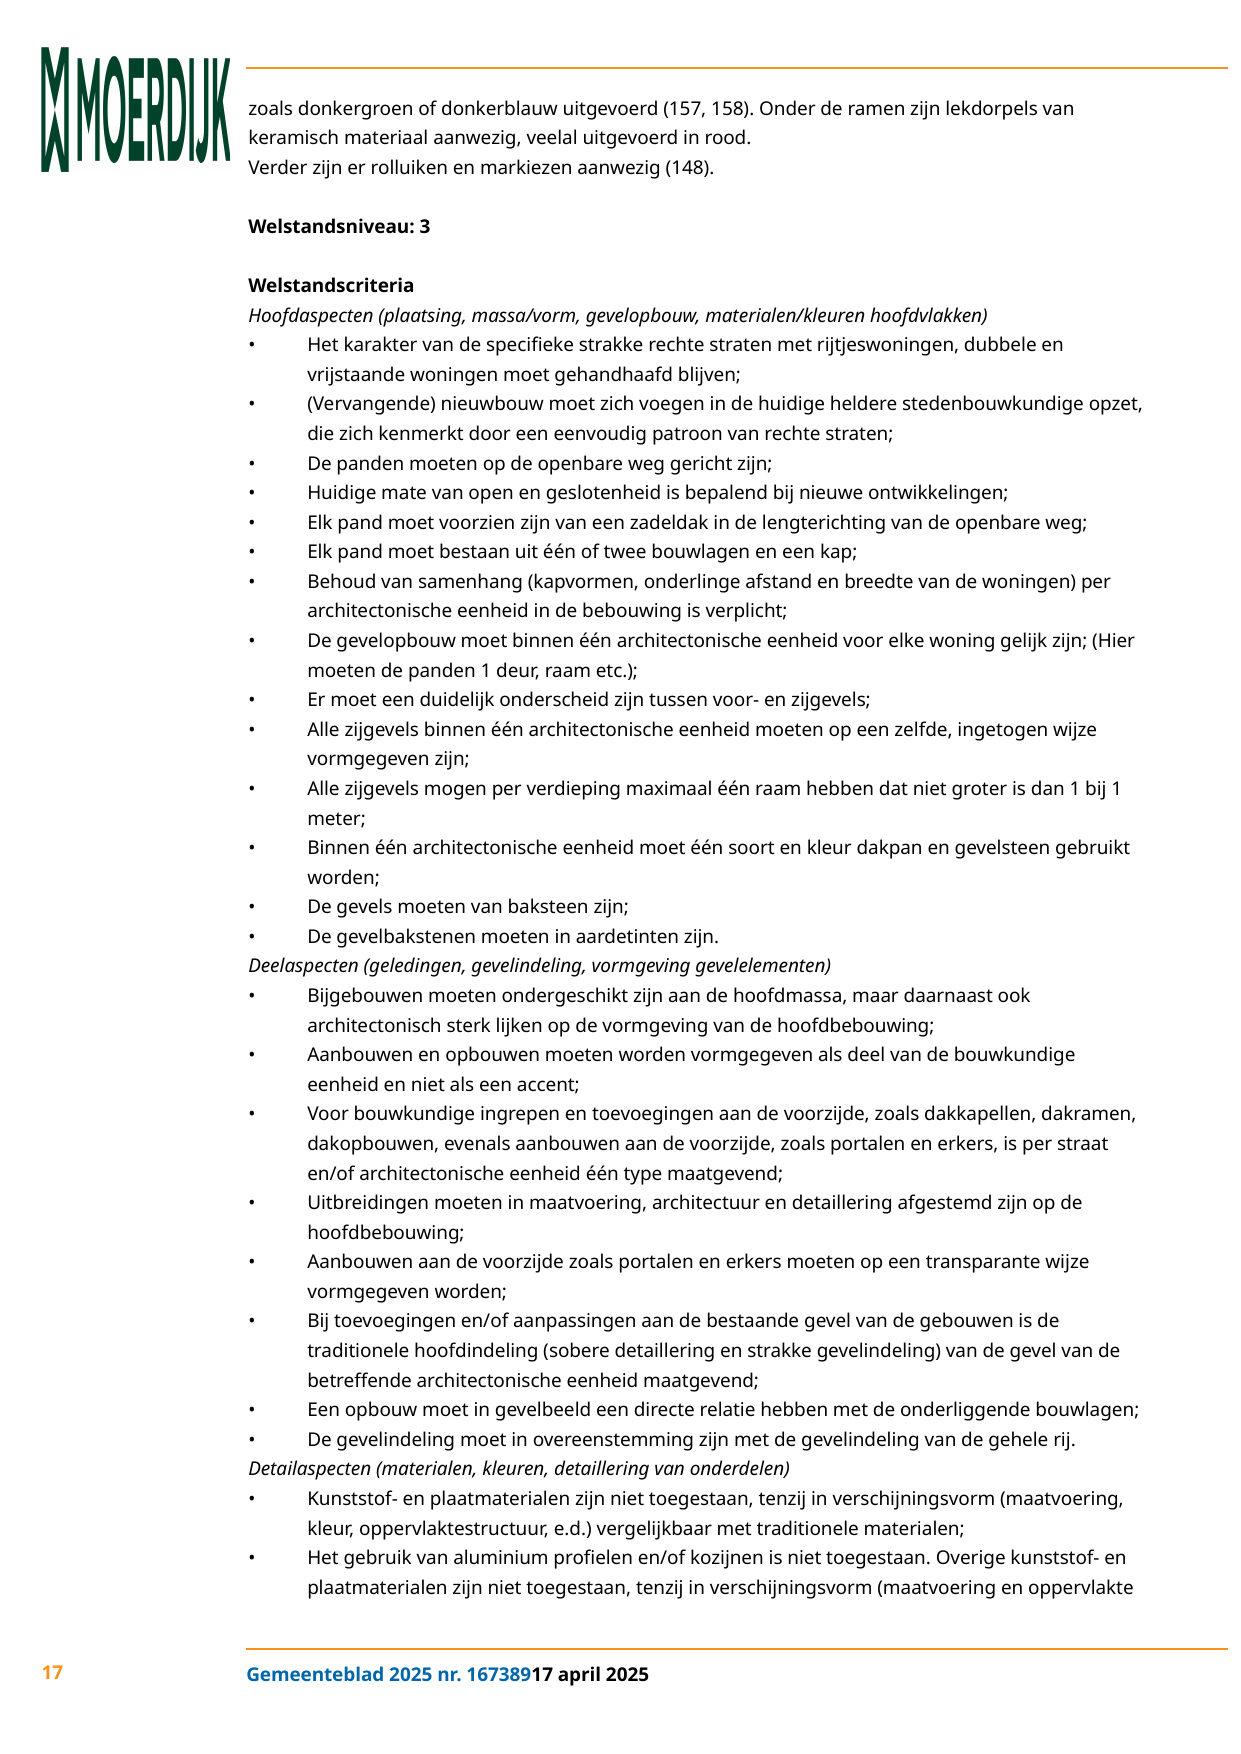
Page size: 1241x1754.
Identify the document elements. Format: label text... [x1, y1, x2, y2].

list De gevelindeling moet in overeenstemming zijn met de gevelindeling van de gehele rij. [248, 1426, 1152, 1452]
list Het gebruik van aluminium profielen en/of kozijnen is niet toegestaan. Overige kunststof- en plaatmaterialen zijn niet toegestaan, tenzij in verschijningsvorm (maatvoering en oppervlakte [248, 1544, 1152, 1600]
list Binnen één architectonische eenheid moet één soort en kleur dakpan en gevelsteen gebruikt worden; [248, 834, 1152, 890]
list De gevels moeten van baksteen zijn; [248, 893, 1152, 919]
list Bijgebouwen moeten ondergeschikt zijn aan de hoofdmassa, maar daarnaast ook architectonisch sterk lijken op de vormgeving van de hoofdbebouwing; [248, 982, 1152, 1038]
text Verder zijn er rolluiken en markiezen aanwezig (148). [248, 154, 1152, 180]
list Uitbreidingen moeten in maatvoering, architectuur en detaillering afgestemd zijn op de hoofdbebouwing; [248, 1189, 1152, 1245]
list Elk pand moet bestaan uit één of twee bouwlagen en een kap; [248, 538, 1152, 564]
text Welstandsniveau: 3 [248, 213, 1152, 239]
list Huidige mate van open en geslotenheid is bepalend bij nieuwe ontwikkelingen; [248, 479, 1152, 505]
list Alle zijgevels binnen één architectonische eenheid moeten op een zelfde, ingetogen wijze vormgegeven zijn; [248, 716, 1152, 771]
list Alle zijgevels mogen per verdieping maximaal één raam hebben dat niet groter is dan 1 bij 1 meter; [248, 775, 1152, 831]
list Een opbouw moet in gevelbeeld een directe relatie hebben met de onderliggende bouwlagen; [248, 1396, 1152, 1422]
text Deelaspecten (geledingen, gevelindeling, vormgeving gevelelementen) [248, 953, 1152, 978]
picture [41, 47, 231, 172]
list Kunststof- en plaatmaterialen zijn niet toegestaan, tenzij in verschijningsvorm (maatvoering, kleur, oppervlaktestructuur, e.d.) vergelijkbaar met traditionele materialen; [248, 1485, 1152, 1541]
text Hoofdaspecten (plaatsing, massa/vorm, gevelopbouw, materialen/kleuren hoofdvlakken) [248, 302, 1152, 328]
list De gevelbakstenen moeten in aardetinten zijn. [248, 923, 1152, 949]
list Aanbouwen en opbouwen moeten worden vormgegeven als deel van de bouwkundige eenheid en niet als een accent; [248, 1041, 1152, 1097]
text Detailaspecten (materialen, kleuren, detaillering van onderdelen) [248, 1456, 1152, 1481]
list Aanbouwen aan de voorzijde zoals portalen en erkers moeten op een transparante wijze vormgegeven worden; [248, 1248, 1152, 1304]
list (Vervangende) nieuwbouw moet zich voegen in de huidige heldere stedenbouwkundige opzet, die zich kenmerkt door een eenvoudig patroon van rechte straten; [248, 391, 1152, 446]
list Behoud van samenhang (kapvormen, onderlinge afstand en breedte van de woningen) per architectonische eenheid in de bebouwing is verplicht; [248, 568, 1152, 623]
text zoals donkergroen of donkerblauw uitgevoerd (157, 158). Onder de ramen zijn lekdorpels van keramisch materiaal aanwezig, veelal uitgevoerd in rood. [248, 95, 1152, 150]
list Bij toevoegingen en/of aanpassingen aan de bestaande gevel van de gebouwen is de traditionele hoofdindeling (sobere detaillering en strakke gevelindeling) van de gevel van de betreffende architectonische eenheid maatgevend; [248, 1308, 1152, 1393]
list De gevelopbouw moet binnen één architectonische eenheid voor elke woning gelijk zijn; (Hier moeten de panden 1 deur, raam etc.); [248, 627, 1152, 683]
list Voor bouwkundige ingrepen en toevoegingen aan de voorzijde, zoals dakkapellen, dakramen, dakopbouwen, evenals aanbouwen aan de voorzijde, zoals portalen en erkers, is per straat en/of architectonische eenheid één type maatgevend; [248, 1101, 1152, 1186]
list Er moet een duidelijk onderscheid zijn tussen voor- en zijgevels; [248, 686, 1152, 712]
list Elk pand moet voorzien zijn van een zadeldak in de lengterichting van de openbare weg; [248, 509, 1152, 535]
list De panden moeten op de openbare weg gericht zijn; [248, 450, 1152, 476]
list Het karakter van de specifieke strakke rechte straten met rijtjeswoningen, dubbele en vrijstaande woningen moet gehandhaafd blijven; [248, 331, 1152, 387]
text Welstandscriteria [248, 272, 1152, 298]
